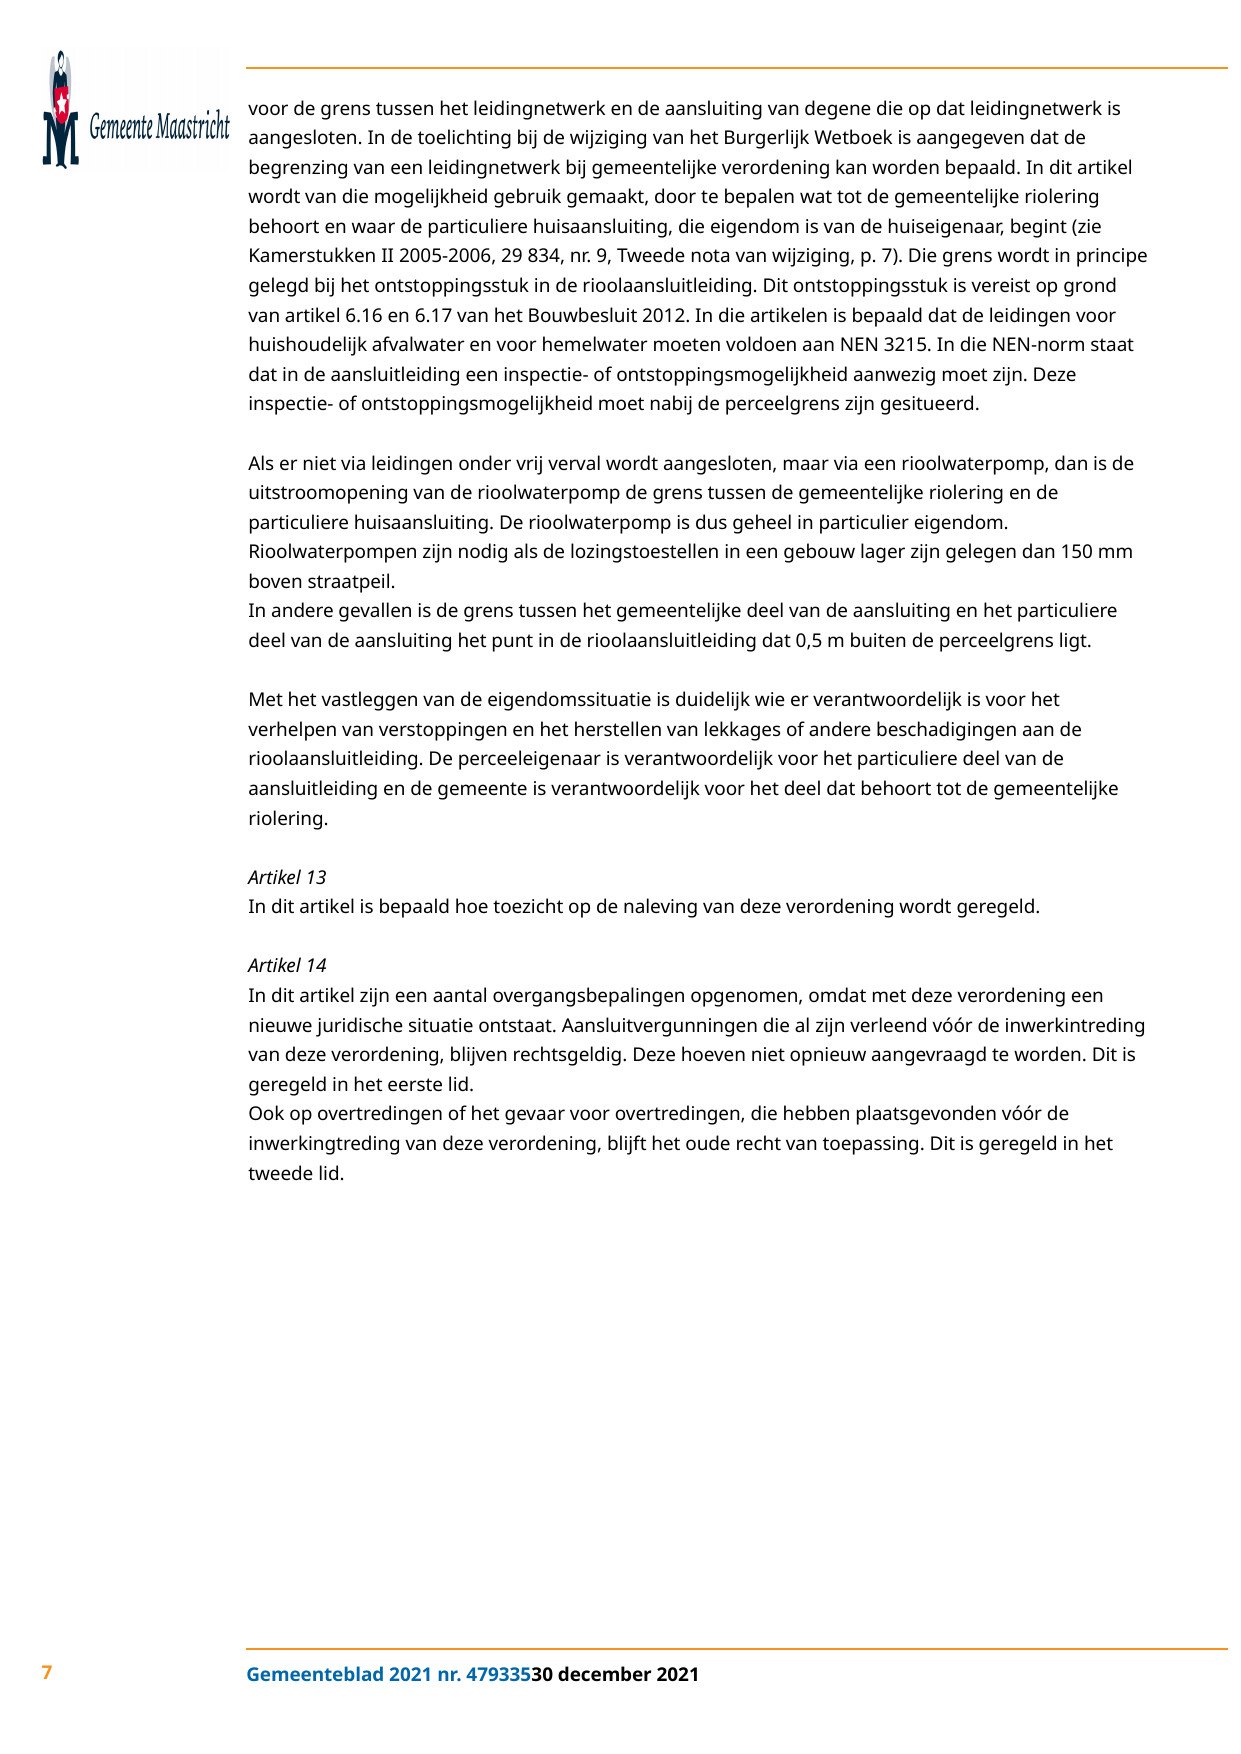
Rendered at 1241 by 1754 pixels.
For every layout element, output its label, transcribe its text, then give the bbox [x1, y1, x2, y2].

text Artikel 13 [248, 864, 1152, 890]
text In dit artikel zijn een aantal overgangsbepalingen opgenomen, omdat met deze verordening een nieuwe juridische situatie ontstaat. Aansluitvergunningen die al zijn verleend vóór de inwerkintreding van deze verordening, blijven rechtsgeldig. Deze hoeven niet opnieuw aangevraagd te worden. Dit is geregeld in het eerste lid. [248, 982, 1152, 1097]
text In dit artikel is bepaald hoe toezicht op de naleving van deze verordening wordt geregeld. [248, 893, 1152, 919]
text Met het vastleggen van de eigendomssituatie is duidelijk wie er verantwoordelijk is voor het verhelpen van verstoppingen en het herstellen van lekkages of andere beschadigingen aan de rioolaansluitleiding. De perceeleigenaar is verantwoordelijk voor het particuliere deel van de aansluitleiding en de gemeente is verantwoordelijk voor het deel dat behoort tot de gemeentelijke riolering. [248, 686, 1152, 831]
text Als er niet via leidingen onder vrij verval wordt aangesloten, maar via een rioolwaterpomp, dan is de uitstroomopening van de rioolwaterpomp de grens tussen de gemeentelijke riolering en de particuliere huisaansluiting. De rioolwaterpomp is dus geheel in particulier eigendom. Rioolwaterpompen zijn nodig als de lozingstoestellen in een gebouw lager zijn gelegen dan 150 mm boven straatpeil. [248, 450, 1152, 594]
text Artikel 14 [248, 953, 1152, 978]
text voor de grens tussen het leidingnetwerk en de aansluiting van degene die op dat leidingnetwerk is aangesloten. In de toelichting bij de wijziging van het Burgerlijk Wetboek is aangegeven dat de begrenzing van een leidingnetwerk bij gemeentelijke verordening kan worden bepaald. In dit artikel wordt van die mogelijkheid gebruik gemaakt, door te bepalen wat tot de gemeentelijke riolering behoort en waar de particuliere huisaansluiting, die eigendom is van de huiseigenaar, begint (zie Kamerstukken II 2005-2006, 29 834, nr. 9, Tweede nota van wijziging, p. 7). Die grens wordt in principe gelegd bij het ontstoppingsstuk in de rioolaansluitleiding. Dit ontstoppingsstuk is vereist op grond van artikel 6.16 en 6.17 van het Bouwbesluit 2012. In die artikelen is bepaald dat de leidingen voor huishoudelijk afvalwater en voor hemelwater moeten voldoen aan NEN 3215. In die NEN-norm staat dat in de aansluitleiding een inspectie- of ontstoppingsmogelijkheid aanwezig moet zijn. Deze inspectie- of ontstoppingsmogelijkheid moet nabij de perceelgrens zijn gesitueerd. [248, 95, 1152, 416]
text Ook op overtredingen of het gevaar voor overtredingen, die hebben plaatsgevonden vóór de inwerkingtreding van deze verordening, blijft het oude recht van toepassing. Dit is geregeld in het tweede lid. [248, 1101, 1152, 1186]
text In andere gevallen is de grens tussen het gemeentelijke deel van de aansluiting en het particuliere deel van de aansluiting het punt in de rioolaansluitleiding dat 0,5 m buiten de perceelgrens ligt. [248, 598, 1152, 653]
picture [41, 47, 231, 172]
